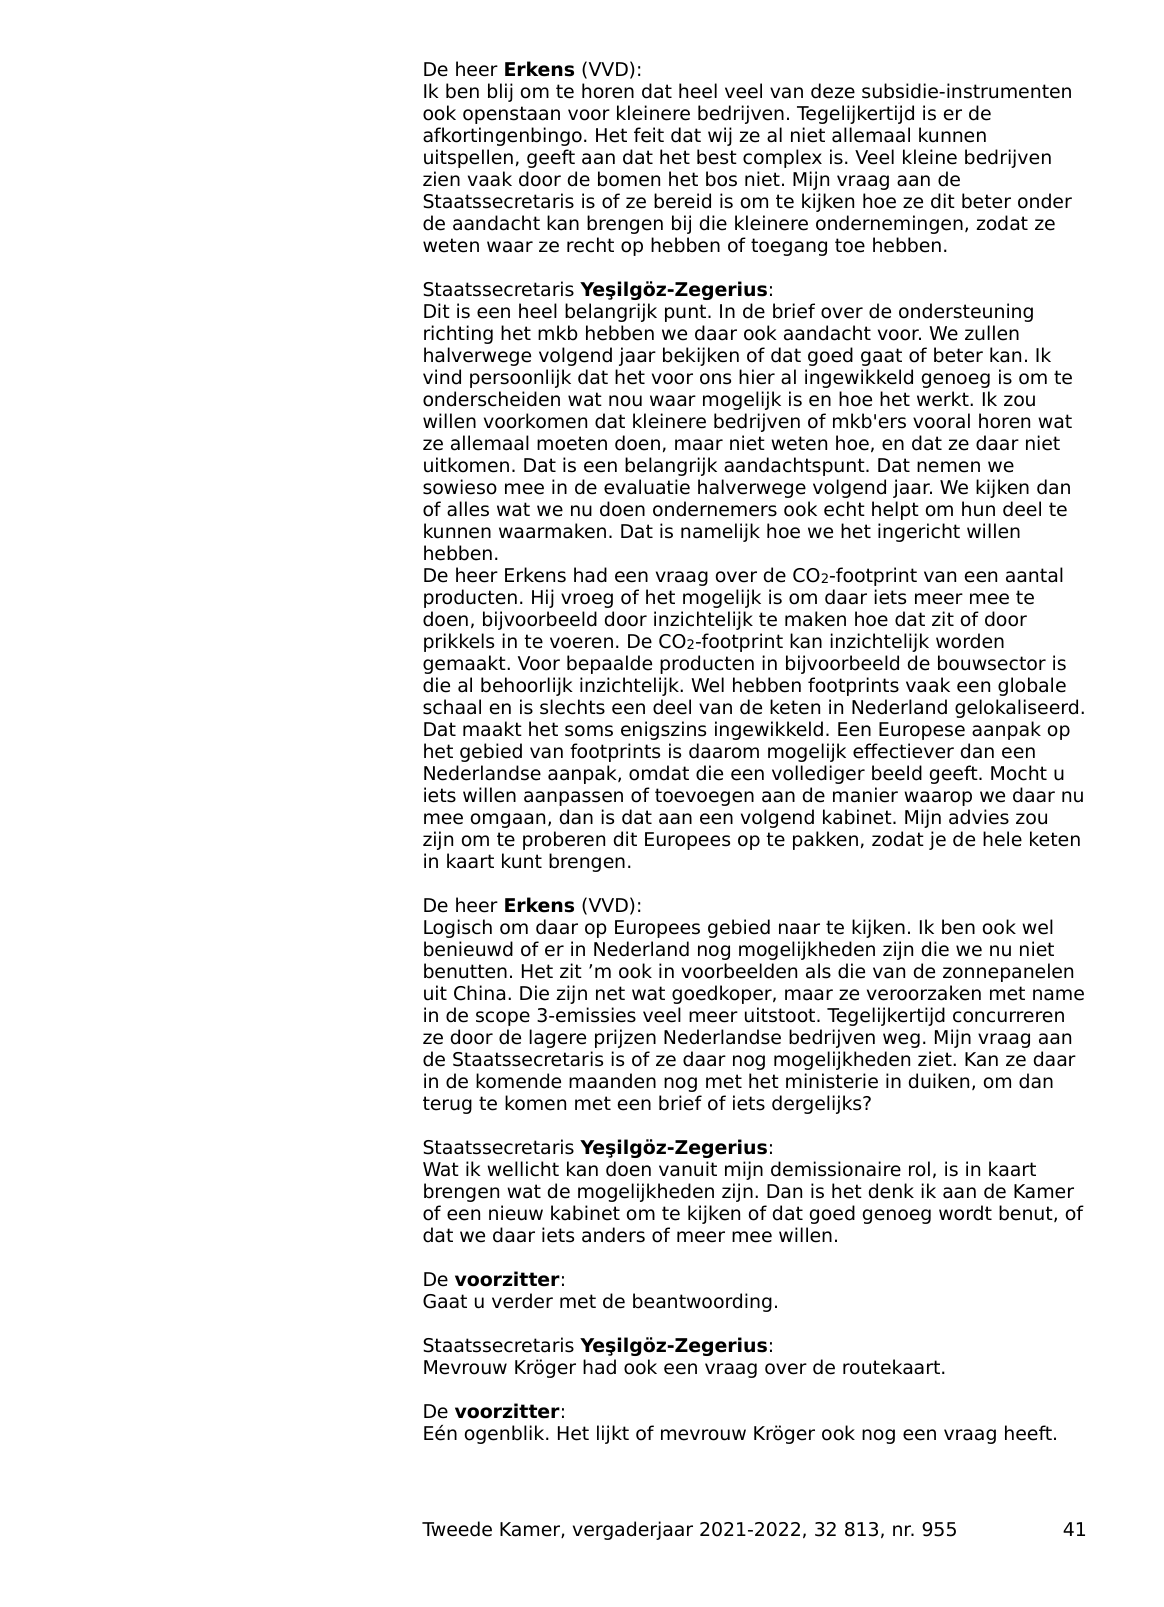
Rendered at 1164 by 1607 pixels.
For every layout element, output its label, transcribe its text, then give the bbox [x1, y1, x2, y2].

text Staatssecretaris Yeşilgöz-Zegerius: [422, 1335, 1087, 1357]
text De heer Erkens (VVD): [422, 895, 1087, 917]
text Mevrouw Kröger had ook een vraag over de routekaart. [422, 1357, 1087, 1379]
text Staatssecretaris Yeşilgöz-Zegerius: [422, 279, 1087, 301]
text Wat ik wellicht kan doen vanuit mijn demissionaire rol, is in kaart brengen wat de mogelijkheden zijn. Dan is het denk ik aan de Kamer of een nieuw kabinet om te kijken of dat goed genoeg wordt benut, of dat we daar iets anders of meer mee willen. [422, 1159, 1087, 1247]
text De voorzitter: [422, 1269, 1087, 1291]
text Staatssecretaris Yeşilgöz-Zegerius: [422, 1137, 1087, 1159]
text Eén ogenblik. Het lijkt of mevrouw Kröger ook nog een vraag heeft. [422, 1423, 1087, 1445]
text Logisch om daar op Europees gebied naar te kijken. Ik ben ook wel benieuwd of er in Nederland nog mogelijkheden zijn die we nu niet benutten. Het zit ’m ook in voorbeelden als die van de zonnepanelen uit China. Die zijn net wat goedkoper, maar ze veroorzaken met name in de scope 3-emissies veel meer uitstoot. Tegelijkertijd concurreren ze door de lagere prijzen Nederlandse bedrijven weg. Mijn vraag aan de Staatssecretaris is of ze daar nog mogelijkheden ziet. Kan ze daar in de komende maanden nog met het ministerie in duiken, om dan terug te komen met een brief of iets dergelijks? [422, 917, 1087, 1114]
text De heer Erkens had een vraag over de CO2-footprint van een aantal producten. Hij vroeg of het mogelijk is om daar iets meer mee te doen, bijvoorbeeld door inzichtelijk te maken hoe dat zit of door prikkels in te voeren. De CO2-footprint kan inzichtelijk worden gemaakt. Voor bepaalde producten in bijvoorbeeld de bouwsector is die al behoorlijk inzichtelijk. Wel hebben footprints vaak een globale schaal en is slechts een deel van de keten in Nederland gelokaliseerd. Dat maakt het soms enigszins ingewikkeld. Een Europese aanpak op het gebied van footprints is daarom mogelijk effectiever dan een Nederlandse aanpak, omdat die een vollediger beeld geeft. Mocht u iets willen aanpassen of toevoegen aan de manier waarop we daar nu mee omgaan, dan is dat aan een volgend kabinet. Mijn advies zou zijn om te proberen dit Europees op te pakken, zodat je de hele keten in kaart kunt brengen. [422, 565, 1087, 872]
text Ik ben blij om te horen dat heel veel van deze subsidie-instrumenten ook openstaan voor kleinere bedrijven. Tegelijkertijd is er de afkortingenbingo. Het feit dat wij ze al niet allemaal kunnen uitspellen, geeft aan dat het best complex is. Veel kleine bedrijven zien vaak door de bomen het bos niet. Mijn vraag aan de Staatssecretaris is of ze bereid is om te kijken hoe ze dit beter onder de aandacht kan brengen bij die kleinere ondernemingen, zodat ze weten waar ze recht op hebben of toegang toe hebben. [422, 81, 1087, 257]
text Dit is een heel belangrijk punt. In de brief over de ondersteuning richting het mkb hebben we daar ook aandacht voor. We zullen halverwege volgend jaar bekijken of dat goed gaat of beter kan. Ik vind persoonlijk dat het voor ons hier al ingewikkeld genoeg is om te onderscheiden wat nou waar mogelijk is en hoe het werkt. Ik zou willen voorkomen dat kleinere bedrijven of mkb'ers vooral horen wat ze allemaal moeten doen, maar niet weten hoe, en dat ze daar niet uitkomen. Dat is een belangrijk aandachtspunt. Dat nemen we sowieso mee in de evaluatie halverwege volgend jaar. We kijken dan of alles wat we nu doen ondernemers ook echt helpt om hun deel te kunnen waarmaken. Dat is namelijk hoe we het ingericht willen hebben. [422, 301, 1087, 565]
text De voorzitter: [422, 1401, 1087, 1423]
text Gaat u verder met de beantwoording. [422, 1291, 1087, 1313]
text De heer Erkens (VVD): [422, 59, 1087, 81]
